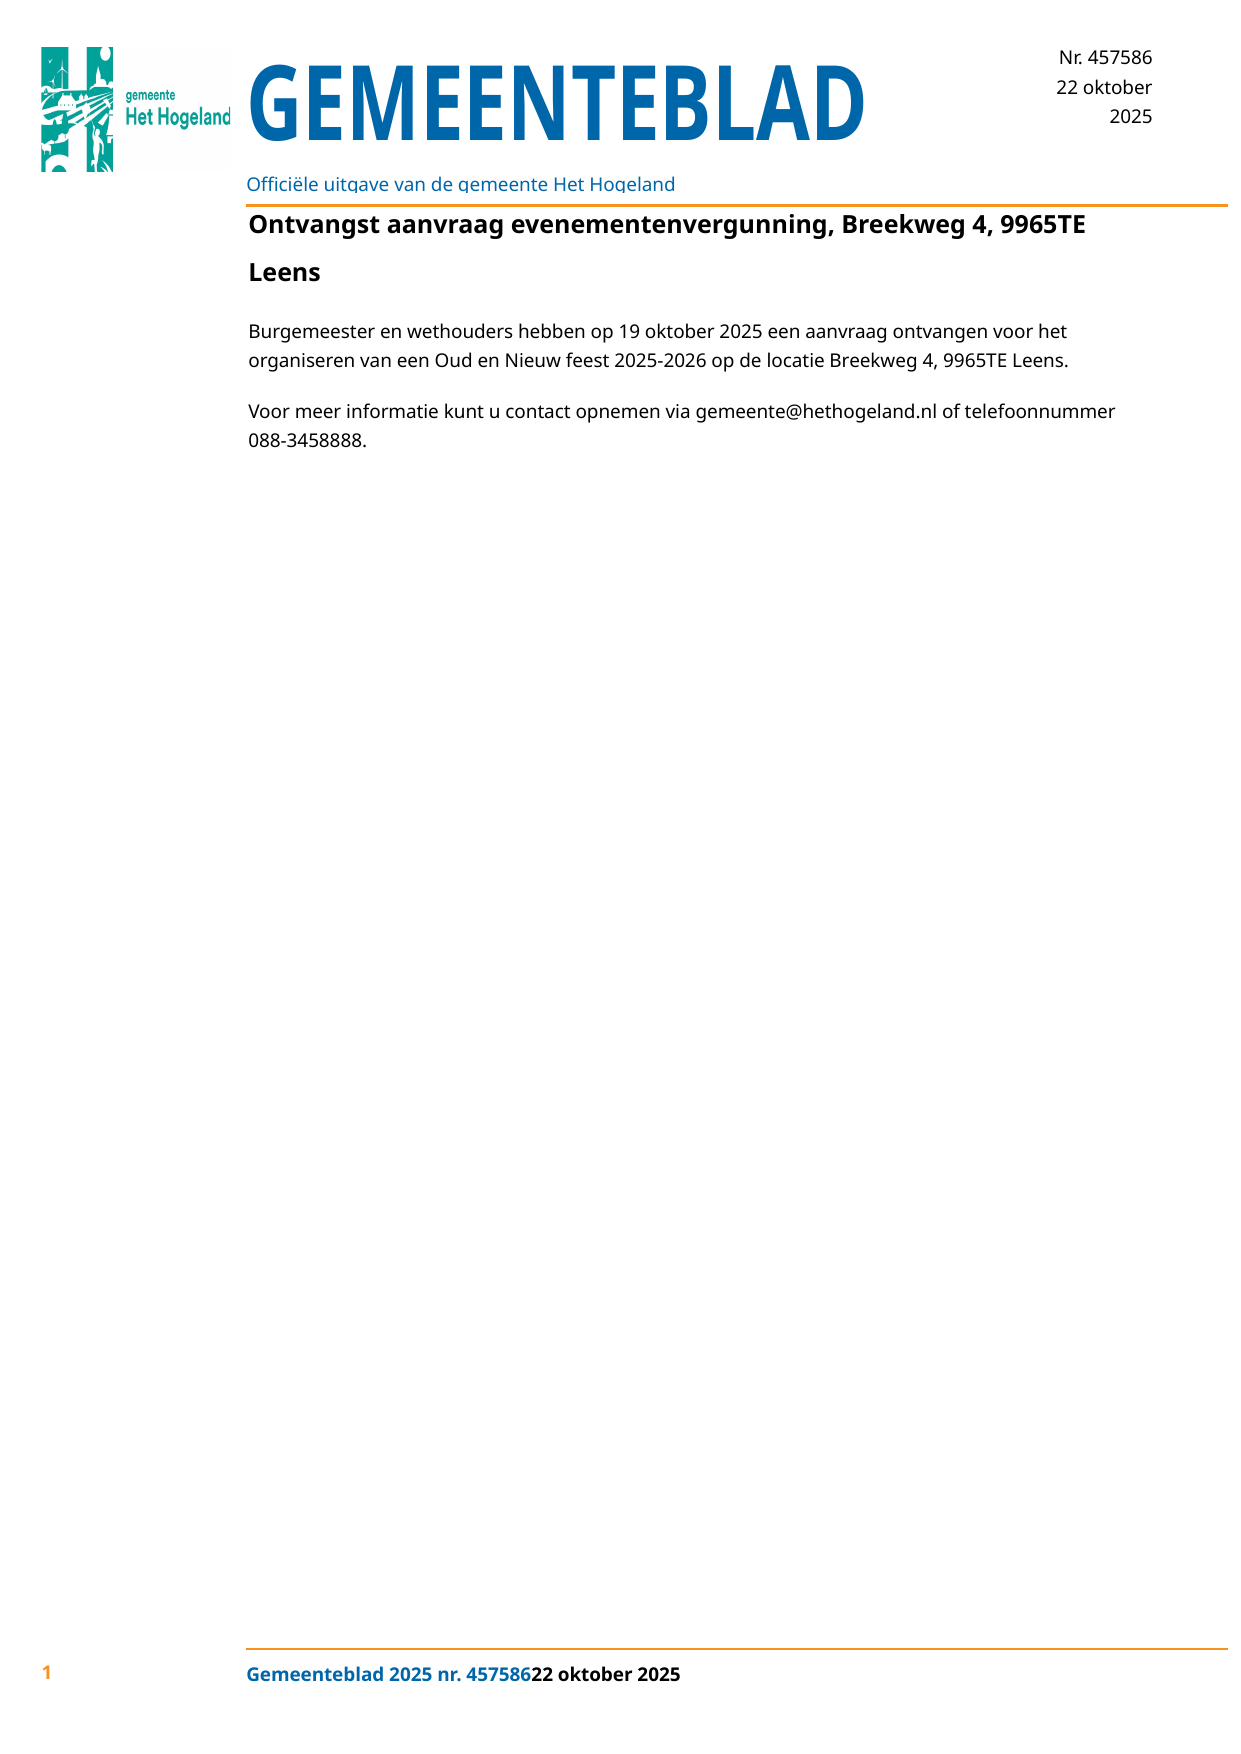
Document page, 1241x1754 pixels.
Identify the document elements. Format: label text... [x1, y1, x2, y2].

text Ontvangst aanvraag evenementenvergunning, Breekweg 4, 9965TE Leens [248, 207, 1152, 288]
text Burgemeester en wethouders hebben op 19 oktober 2025 een aanvraag ontvangen voor het organiseren van een Oud en Nieuw feest 2025-2026 op de locatie Breekweg 4, 9965TE Leens. [248, 318, 1152, 373]
text Voor meer informatie kunt u contact opnemen via gemeente@hethogeland.nl of telefoonnummer 088-3458888. [248, 398, 1152, 453]
picture [41, 47, 231, 172]
